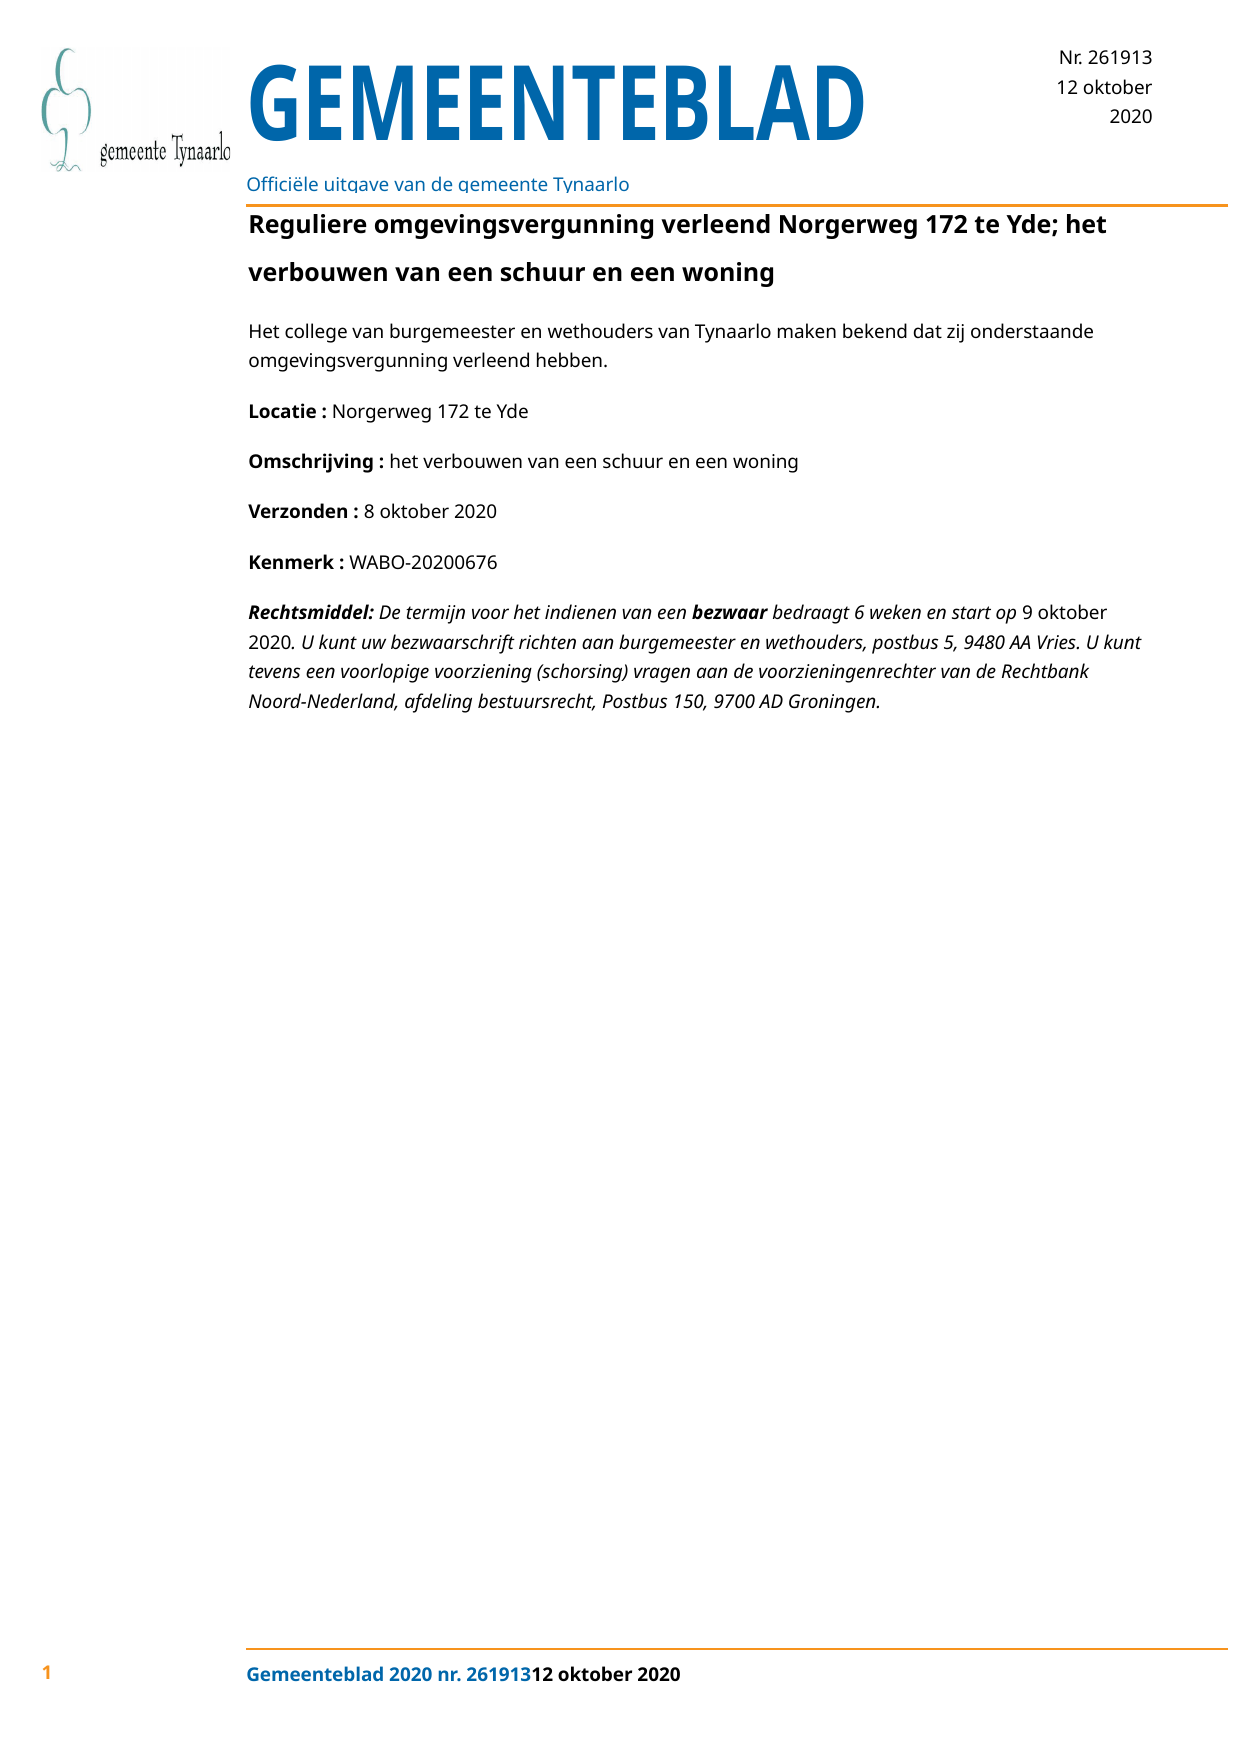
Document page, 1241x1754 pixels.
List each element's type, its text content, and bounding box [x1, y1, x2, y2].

text Kenmerk : WABO-20200676 [248, 549, 1152, 575]
text Verzonden : 8 oktober 2020 [248, 499, 1152, 524]
picture [41, 47, 231, 172]
text Rechtsmiddel: De termijn voor het indienen van een bezwaar bedraagt 6 weken en start op 9 oktober 2020. U kunt uw bezwaarschrift richten aan burgemeester en wethouders, postbus 5, 9480 AA Vries. U kunt tevens een voorlopige voorziening (schorsing) vragen aan de voorzieningenrechter van de Rechtbank Noord-Nederland, afdeling bestuursrecht, Postbus 150, 9700 AD Groningen. [248, 599, 1152, 714]
text Reguliere omgevingsvergunning verleend Norgerweg 172 te Yde; het verbouwen van een schuur en een woning [248, 207, 1152, 288]
text Omschrijving : het verbouwen van een schuur en een woning [248, 448, 1152, 474]
text Het college van burgemeester en wethouders van Tynaarlo maken bekend dat zij onderstaande omgevingsvergunning verleend hebben. [248, 318, 1152, 373]
text Locatie : Norgerweg 172 te Yde [248, 398, 1152, 424]
